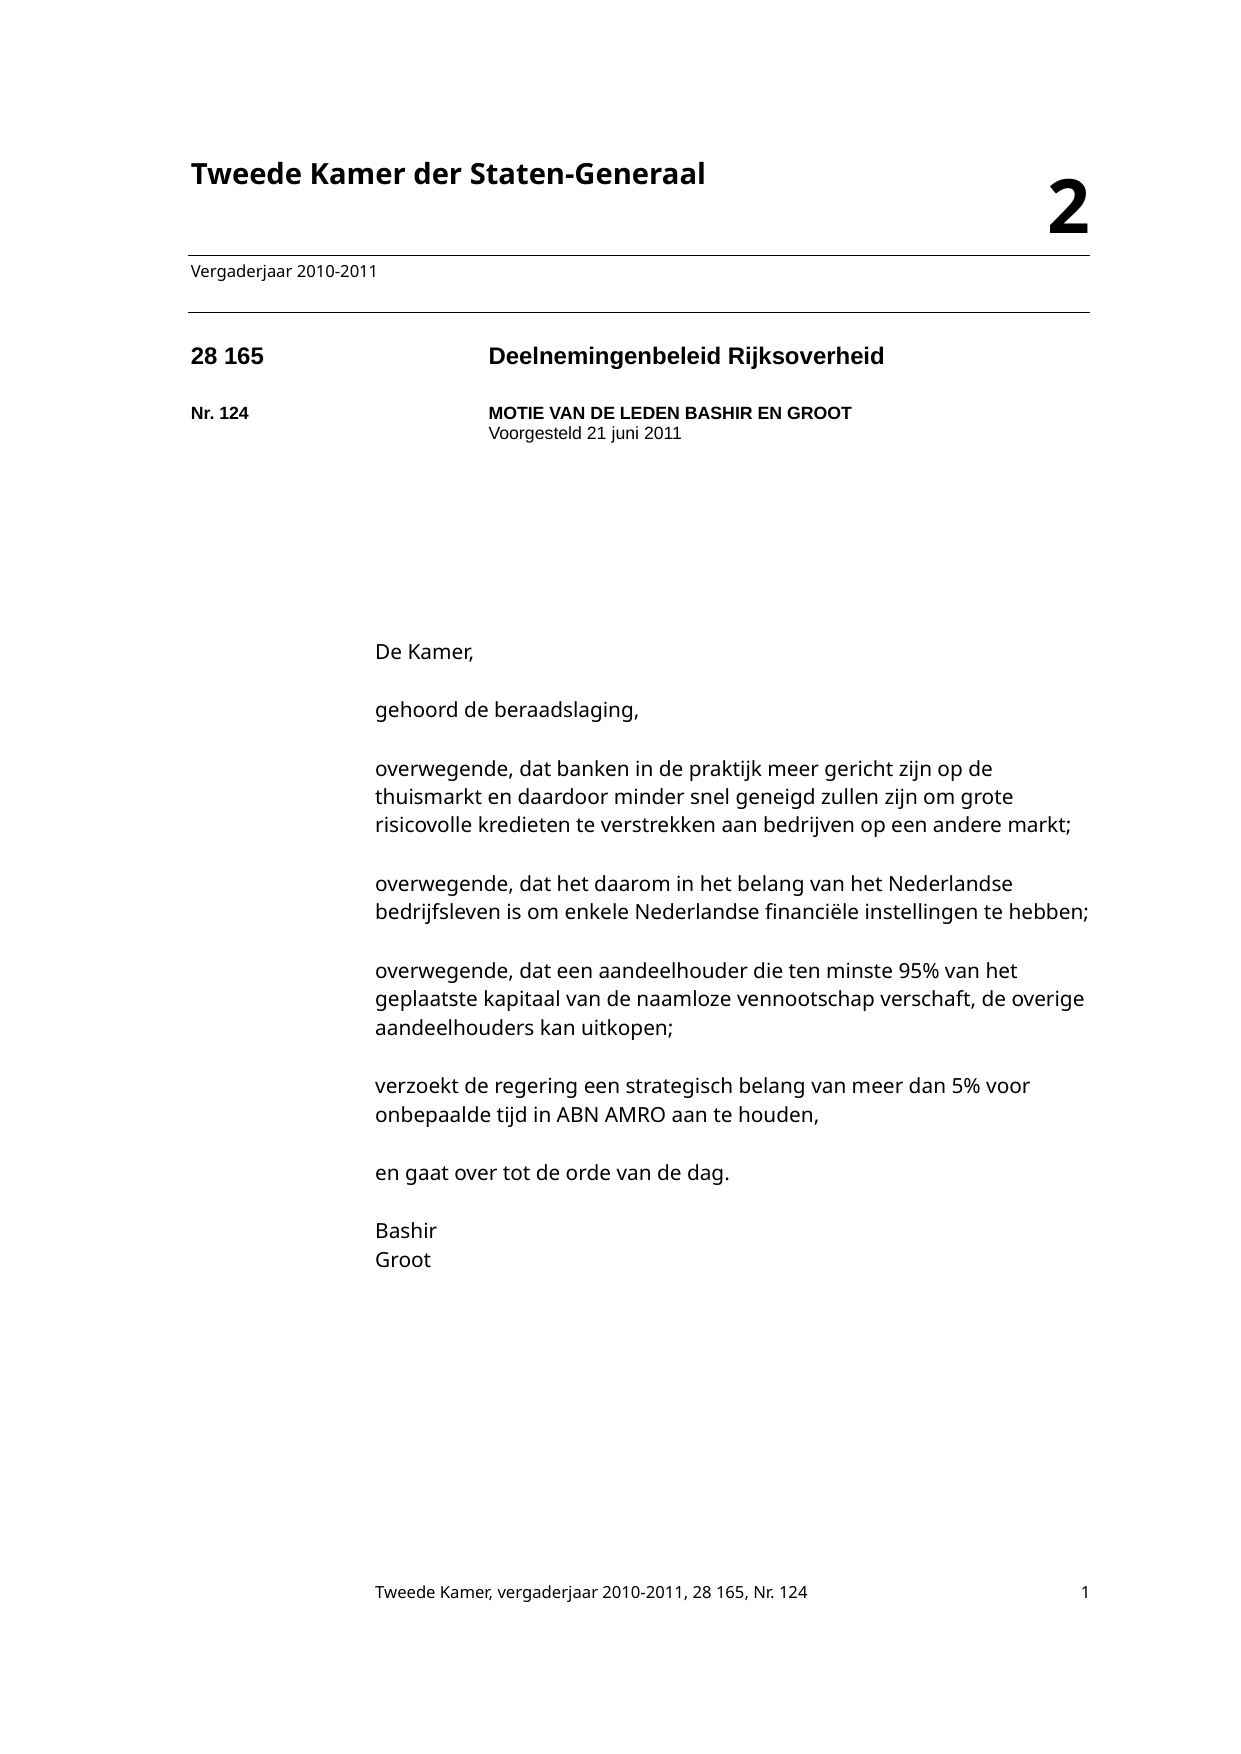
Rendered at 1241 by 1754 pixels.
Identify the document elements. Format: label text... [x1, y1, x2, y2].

text De Kamer, [375, 637, 1090, 665]
text verzoekt de regering een strategisch belang van meer dan 5% voor onbepaalde tijd in ABN AMRO aan te houden, [375, 1071, 1090, 1128]
table_cell [188, 313, 485, 339]
table_cell 28 165 [188, 339, 485, 399]
text overwegende, dat banken in de praktijk meer gericht zijn op de thuismarkt en daardoor minder snel geneigd zullen zijn om grote risicovolle kredieten te verstrekken aan bedrijven op een andere markt; [375, 754, 1090, 839]
text overwegende, dat een aandeelhouder die ten minste 95% van het geplaatste kapitaal van de naamloze vennootschap verschaft, de overige aandeelhouders kan uitkopen; [375, 956, 1090, 1041]
table_cell [485, 256, 1090, 312]
text Bashir [375, 1217, 1090, 1245]
table_cell [485, 313, 1090, 339]
table_cell Deelnemingenbeleid Rijksoverheid [485, 339, 1090, 399]
table_cell MOTIE VAN DE LEDEN BASHIR EN GROOT Voorgesteld 21 juni 2011 [485, 399, 1090, 518]
text Groot [375, 1245, 1090, 1273]
table_header Tweede Kamer der Staten-Generaal [188, 150, 909, 255]
table_cell Nr. 124 [188, 399, 485, 518]
table_header 2 [910, 150, 1090, 255]
text en gaat over tot de orde van de dag. [375, 1158, 1090, 1187]
text gehoord de beraadslaging, [375, 695, 1090, 724]
text overwegende, dat het daarom in het belang van het Nederlandse bedrijfsleven is om enkele Nederlandse financiële instellingen te hebben; [375, 869, 1090, 926]
table_cell Vergaderjaar 2010-2011 [188, 256, 485, 312]
